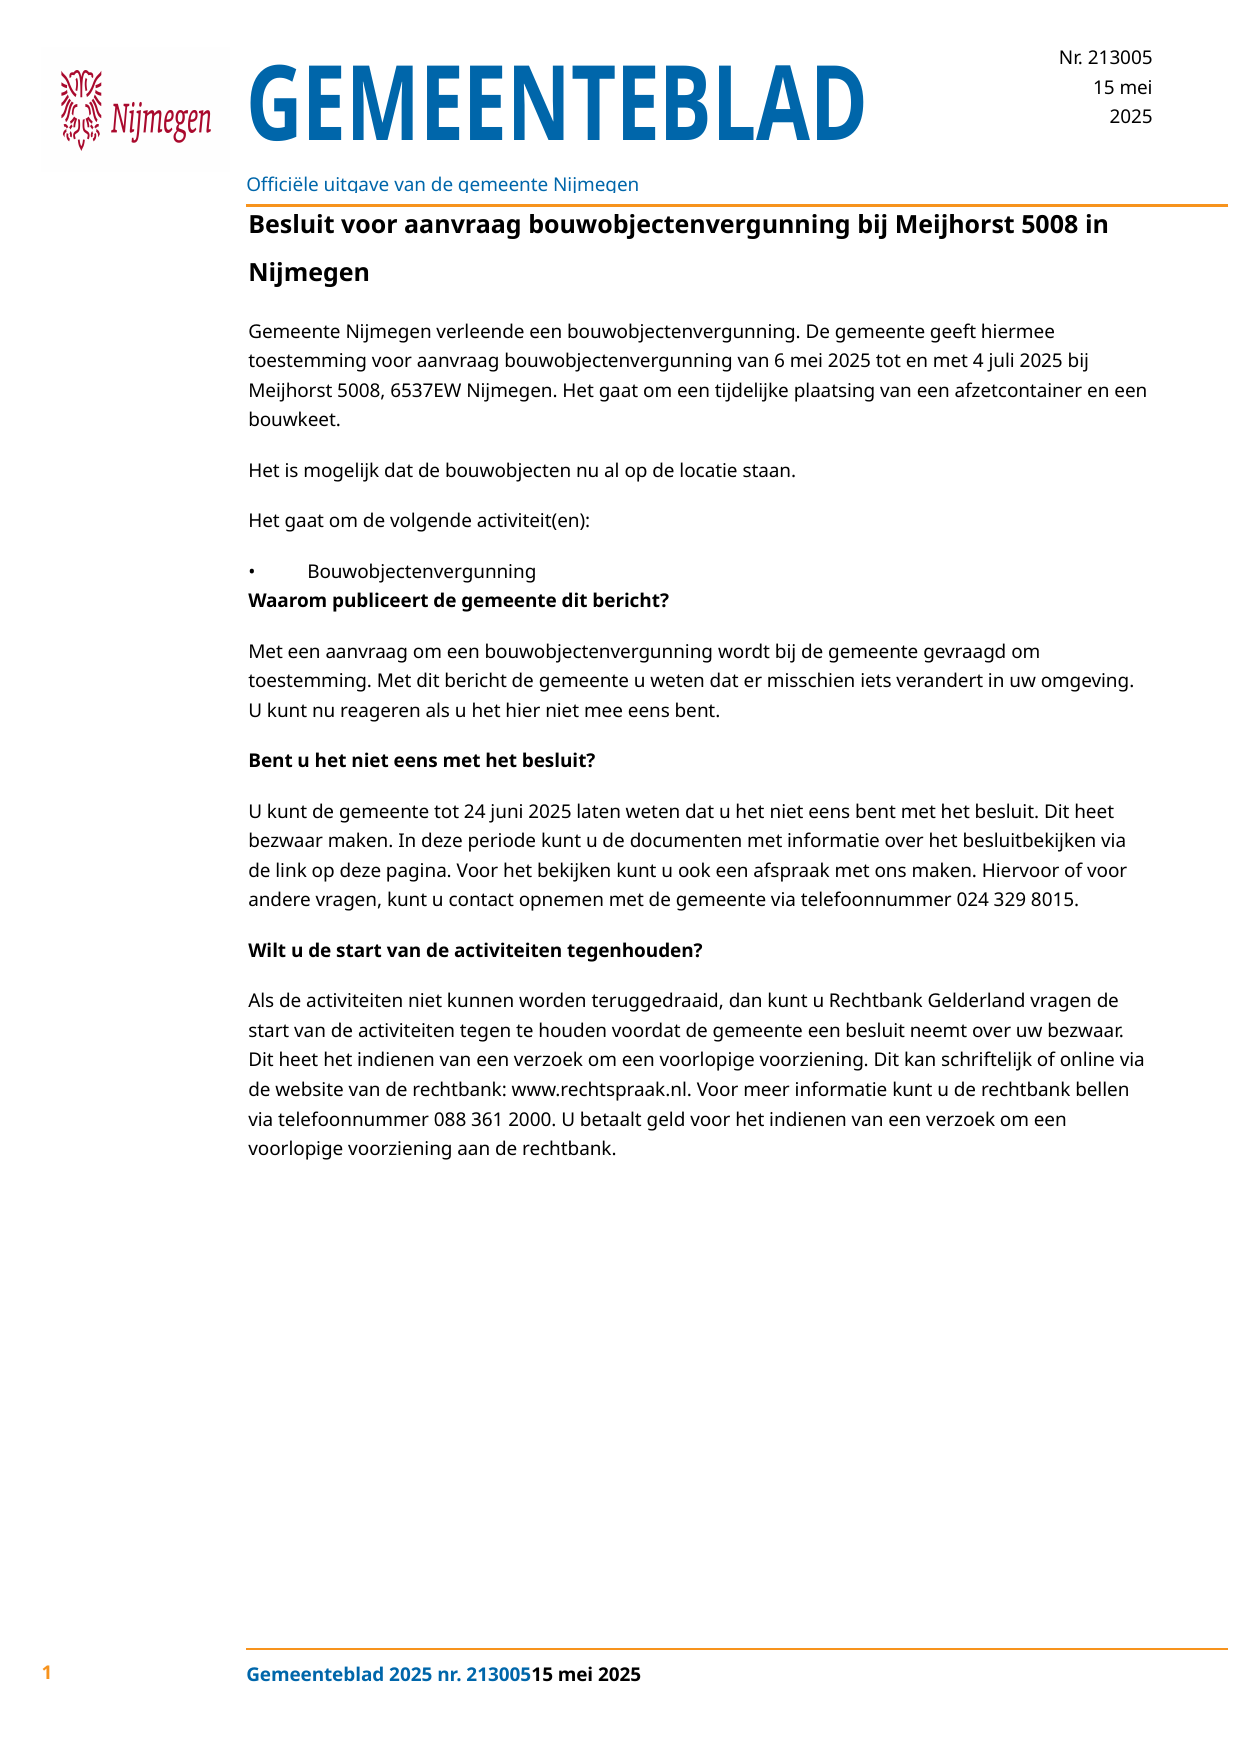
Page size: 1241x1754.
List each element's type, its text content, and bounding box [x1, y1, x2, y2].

text Als de activiteiten niet kunnen worden teruggedraaid, dan kunt u Rechtbank Gelderland vragen de start van de activiteiten tegen te houden voordat de gemeente een besluit neemt over uw bezwaar. Dit heet het indienen van een verzoek om een voorlopige voorziening. Dit kan schriftelijk of online via de website van de rechtbank: www.rechtspraak.nl. Voor meer informatie kunt u de rechtbank bellen via telefoonnummer 088 361 2000. U betaalt geld voor het indienen van een verzoek om een voorlopige voorziening aan de rechtbank. [248, 987, 1152, 1161]
text Besluit voor aanvraag bouwobjectenvergunning bij Meijhorst 5008 in Nijmegen [248, 207, 1152, 288]
text Het is mogelijk dat de bouwobjecten nu al op de locatie staan. [248, 457, 1152, 483]
text U kunt de gemeente tot 24 juni 2025 laten weten dat u het niet eens bent met het besluit. Dit heet bezwaar maken. In deze periode kunt u de documenten met informatie over het besluitbekijken via de link op deze pagina. Voor het bekijken kunt u ook een afspraak met ons maken. Hiervoor of voor andere vragen, kunt u contact opnemen met de gemeente via telefoonnummer 024 329 8015. [248, 798, 1152, 912]
text Het gaat om de volgende activiteit(en): [248, 507, 1152, 533]
text Bent u het niet eens met het besluit? [248, 747, 1152, 773]
text Met een aanvraag om een bouwobjectenvergunning wordt bij de gemeente gevraagd om toestemming. Met dit bericht de gemeente u weten dat er misschien iets verandert in uw omgeving. U kunt nu reageren als u het hier niet mee eens bent. [248, 638, 1152, 723]
list Bouwobjectenvergunning [248, 558, 1152, 584]
text Wilt u de start van de activiteiten tegenhouden? [248, 937, 1152, 963]
picture [41, 47, 231, 172]
text Gemeente Nijmegen verleende een bouwobjectenvergunning. De gemeente geeft hiermee toestemming voor aanvraag bouwobjectenvergunning van 6 mei 2025 tot en met 4 juli 2025 bij Meijhorst 5008, 6537EW Nijmegen. Het gaat om een tijdelijke plaatsing van een afzetcontainer en een bouwkeet. [248, 318, 1152, 432]
text Waarom publiceert de gemeente dit bericht? [248, 587, 1152, 613]
